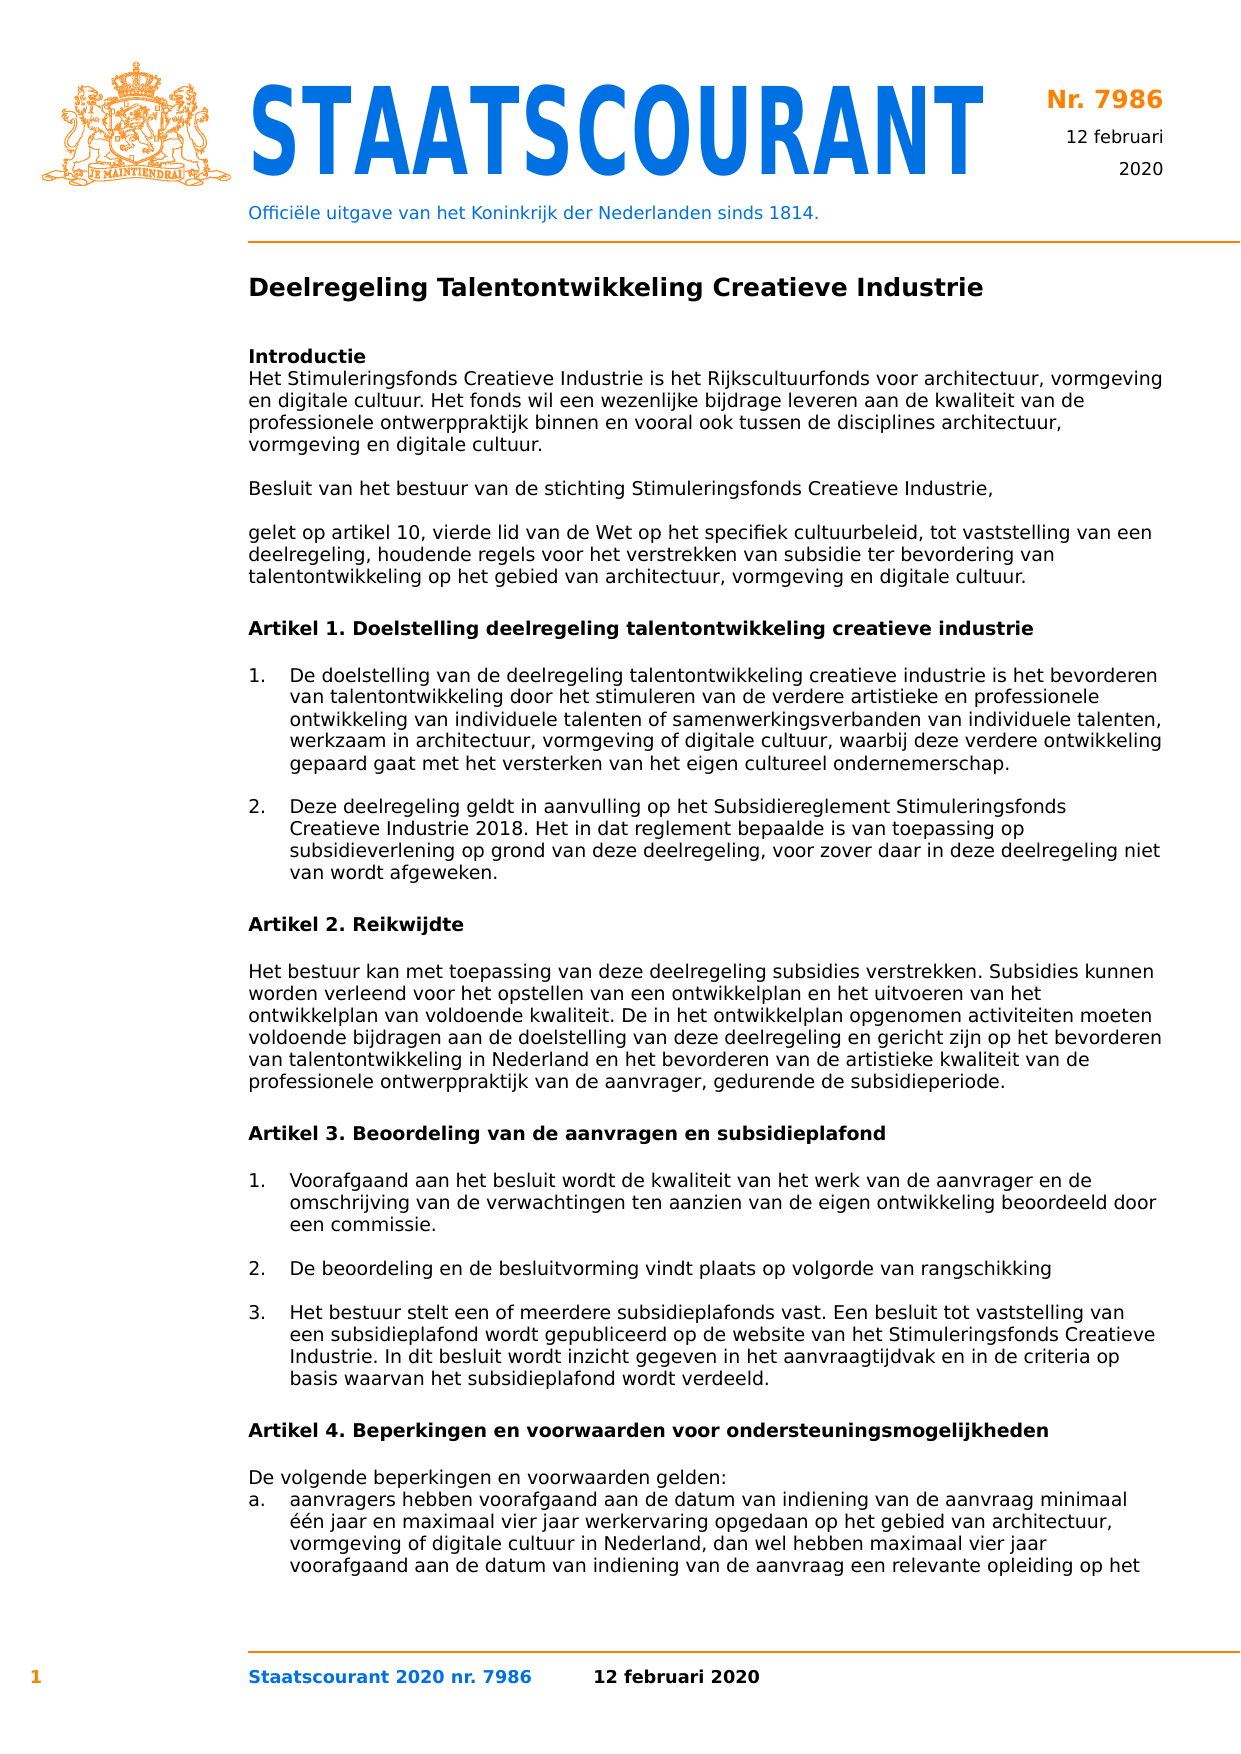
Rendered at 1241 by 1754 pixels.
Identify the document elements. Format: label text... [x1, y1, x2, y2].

text 3. Het bestuur stelt een of meerdere subsidieplafonds vast. Een besluit tot vaststelling van een subsidieplafond wordt gepubliceerd op de website van het Stimuleringsfonds Creatieve Industrie. In dit besluit wordt inzicht gegeven in het aanvraagtijdvak en in de criteria op basis waarvan het subsidieplafond wordt verdeeld. [248, 1302, 1163, 1389]
text Besluit van het bestuur van de stichting Stimuleringsfonds Creatieve Industrie, [248, 478, 1163, 500]
subtitle Artikel 3. Beoordeling van de aanvragen en subsidieplafond [248, 1123, 1163, 1145]
text De volgende beperkingen en voorwaarden gelden: [248, 1467, 1163, 1488]
text gelet op artikel 10, vierde lid van de Wet op het specifiek cultuurbeleid, tot vaststelling van een deelregeling, houdende regels voor het verstrekken van subsidie ter bevordering van talentontwikkeling op het gebied van architectuur, vormgeving en digitale cultuur. [248, 522, 1163, 587]
text Het Stimuleringsfonds Creatieve Industrie is het Rijkscultuurfonds voor architectuur, vormgeving en digitale cultuur. Het fonds wil een wezenlijke bijdrage leveren aan de kwaliteit van de professionele ontwerppraktijk binnen en vooral ook tussen de disciplines architectuur, vormgeving en digitale cultuur. [248, 368, 1163, 456]
table_cell 12 februari [998, 121, 1240, 153]
picture [41, 62, 231, 186]
text a. aanvragers hebben voorafgaand aan de datum van indiening van de aanvraag minimaal één jaar en maximaal vier jaar werkervaring opgedaan op het gebied van architectuur, vormgeving of digitale cultuur in Nederland, dan wel hebben maximaal vier jaar voorafgaand aan de datum van indiening van de aanvraag een relevante opleiding op het [248, 1488, 1163, 1576]
subtitle Deelregeling Talentontwikkeling Creatieve Industrie [248, 273, 1163, 302]
text 2. Deze deelregeling geldt in aanvulling op het Subsidiereglement Stimuleringsfonds Creatieve Industrie 2018. Het in dat reglement bepaalde is van toepassing op subsidieverlening op grond van deze deelregeling, voor zover daar in deze deelregeling niet van wordt afgeweken. [248, 796, 1163, 884]
text 1. De doelstelling van de deelregeling talentontwikkeling creatieve industrie is het bevorderen van talentontwikkeling door het stimuleren van de verdere artistieke en professionele ontwikkeling van individuele talenten of samenwerkingsverbanden van individuele talenten, werkzaam in architectuur, vormgeving of digitale cultuur, waarbij deze verdere ontwikkeling gepaard gaat met het versterken van het eigen cultureel ondernemerschap. [248, 664, 1163, 774]
table_cell Officiële uitgave van het Koninkrijk der Nederlanden sinds 1814. [248, 203, 1240, 241]
text 2. De beoordeling en de besluitvorming vindt plaats op volgorde van rangschikking [248, 1258, 1163, 1280]
table_header STAATSCOURANT [248, 62, 998, 203]
subtitle Artikel 4. Beperkingen en voorwaarden voor ondersteuningsmogelijkheden [248, 1419, 1163, 1442]
subtitle Artikel 2. Reikwijdte [248, 914, 1163, 936]
table_header Nr. 7986 [998, 62, 1240, 121]
text Introductie [248, 346, 1163, 368]
subtitle Artikel 1. Doelstelling deelregeling talentontwikkeling creatieve industrie [248, 617, 1163, 639]
table_header [25, 62, 248, 241]
table_cell 2020 [998, 153, 1240, 203]
text 1. Voorafgaand aan het besluit wordt de kwaliteit van het werk van de aanvrager en de omschrijving van de verwachtingen ten aanzien van de eigen ontwikkeling beoordeeld door een commissie. [248, 1170, 1163, 1236]
text Het bestuur kan met toepassing van deze deelregeling subsidies verstrekken. Subsidies kunnen worden verleend voor het opstellen van een ontwikkelplan en het uitvoeren van het ontwikkelplan van voldoende kwaliteit. De in het ontwikkelplan opgenomen activiteiten moeten voldoende bijdragen aan de doelstelling van deze deelregeling en gericht zijn op het bevorderen van talentontwikkeling in Nederland en het bevorderen van de artistieke kwaliteit van de professionele ontwerppraktijk van de aanvrager, gedurende de subsidieperiode. [248, 961, 1163, 1093]
